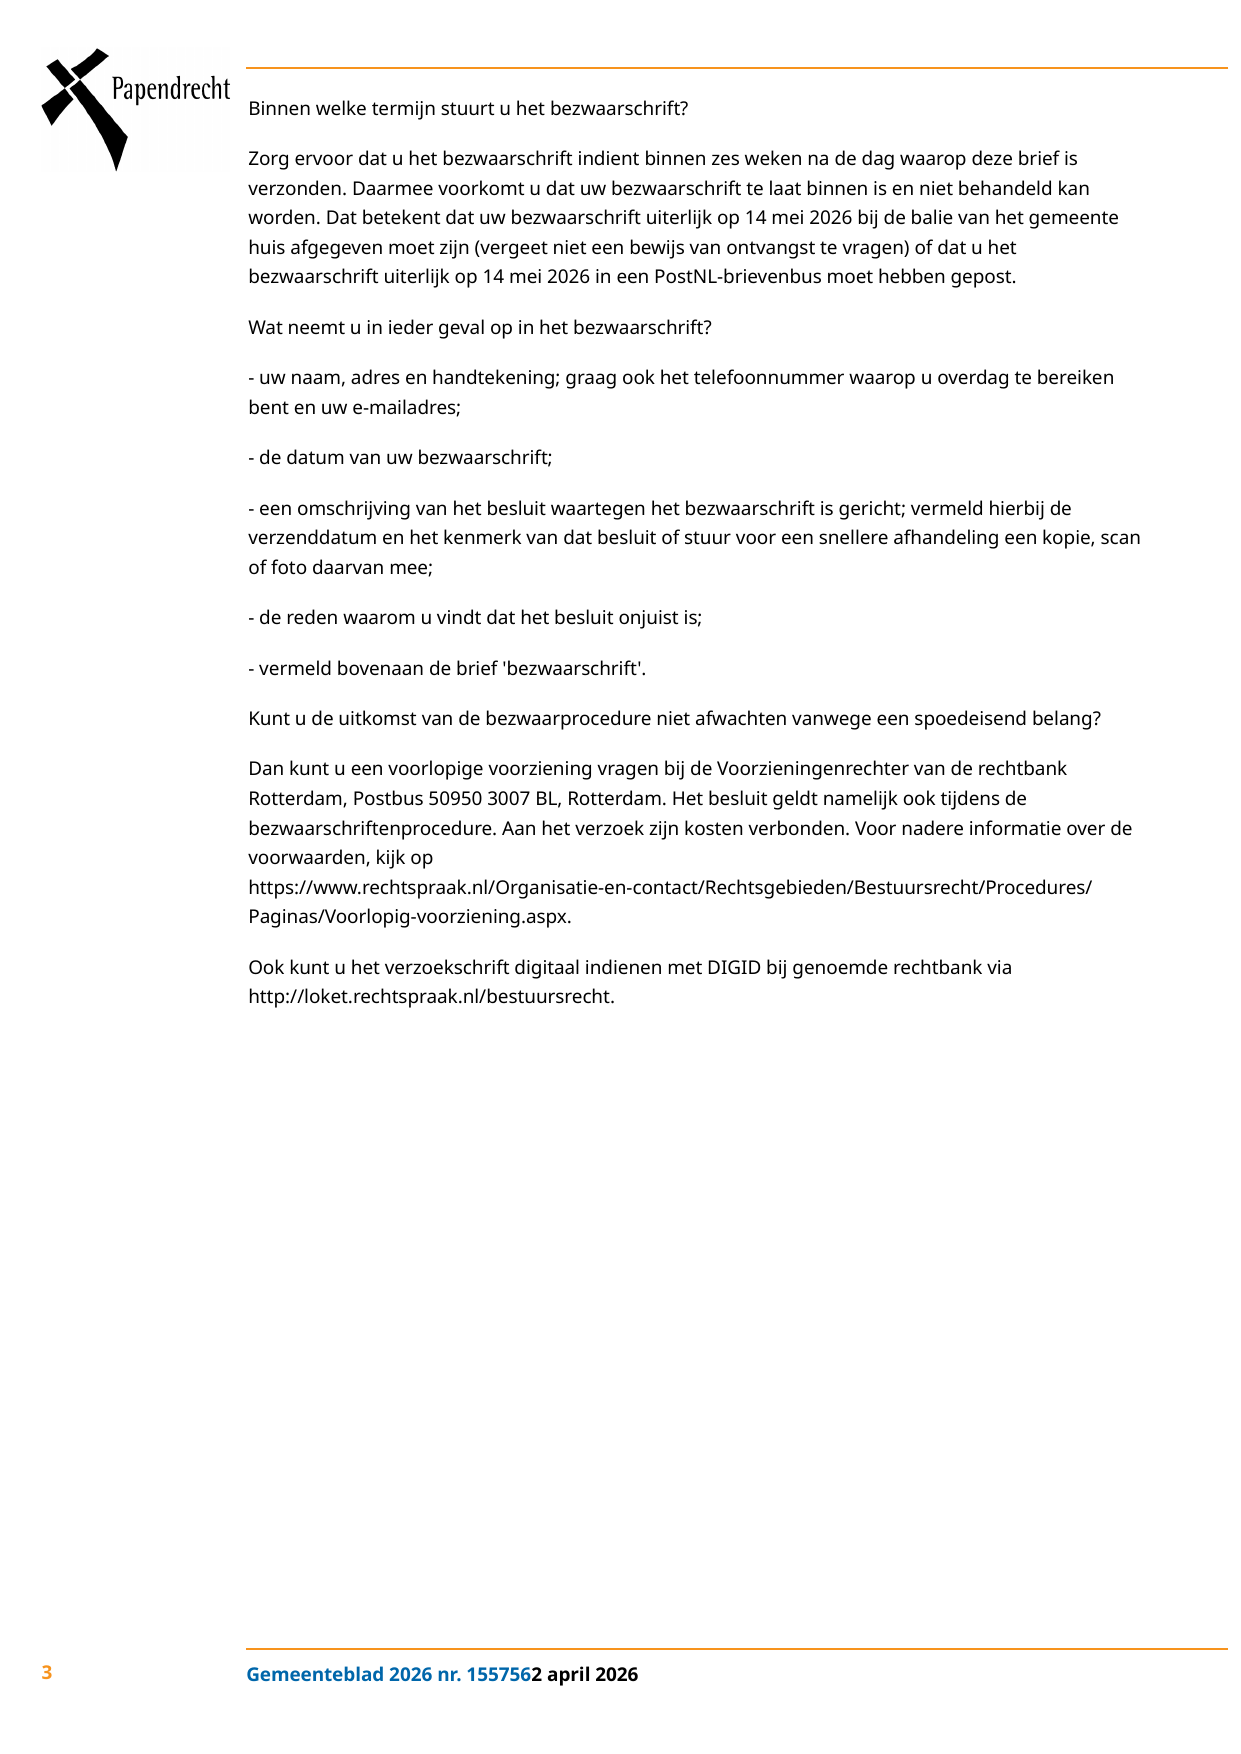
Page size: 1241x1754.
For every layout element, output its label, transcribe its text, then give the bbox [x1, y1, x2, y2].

text - de datum van uw bezwaarschrift; [248, 444, 1152, 470]
text Wat neemt u in ieder geval op in het bezwaarschrift? [248, 314, 1152, 340]
text Zorg ervoor dat u het bezwaarschrift indient binnen zes weken na de dag waarop deze brief is verzonden. Daarmee voorkomt u dat uw bezwaarschrift te laat binnen is en niet behandeld kan worden. Dat betekent dat uw bezwaarschrift uiterlijk op 14 mei 2026 bij de balie van het gemeente huis afgegeven moet zijn (vergeet niet een bewijs van ontvangst te vragen) of dat u het bezwaarschrift uiterlijk op 14 mei 2026 in een PostNL-brievenbus moet hebben gepost. [248, 145, 1152, 289]
text Binnen welke termijn stuurt u het bezwaarschrift? [248, 95, 1152, 121]
text - uw naam, adres en handtekening; graag ook het telefoonnummer waarop u overdag te bereiken bent en uw e-mailadres; [248, 364, 1152, 420]
text Kunt u de uitkomst van de bezwaarprocedure niet afwachten vanwege een spoedeisend belang? [248, 705, 1152, 731]
text - vermeld bovenaan de brief 'bezwaarschrift'. [248, 655, 1152, 681]
text - een omschrijving van het besluit waartegen het bezwaarschrift is gericht; vermeld hierbij de verzenddatum en het kenmerk van dat besluit of stuur voor een snellere afhandeling een kopie, scan of foto daarvan mee; [248, 495, 1152, 580]
text Dan kunt u een voorlopige voorziening vragen bij de Voorzieningenrechter van de rechtbank Rotterdam, Postbus 50950 3007 BL, Rotterdam. Het besluit geldt namelijk ook tijdens de bezwaarschriftenprocedure. Aan het verzoek zijn kosten verbonden. Voor nadere informatie over de voorwaarden, kijk op https://www.rechtspraak.nl/Organisatie-en-contact/Rechtsgebieden/Bestuursrecht/Procedures/Paginas/Voorlopig-voorziening.aspx. [248, 756, 1152, 929]
text Ook kunt u het verzoekschrift digitaal indienen met DIGID bij genoemde rechtbank via http://loket.rechtspraak.nl/bestuursrecht. [248, 954, 1152, 1009]
picture [41, 47, 231, 172]
text - de reden waarom u vindt dat het besluit onjuist is; [248, 604, 1152, 630]
